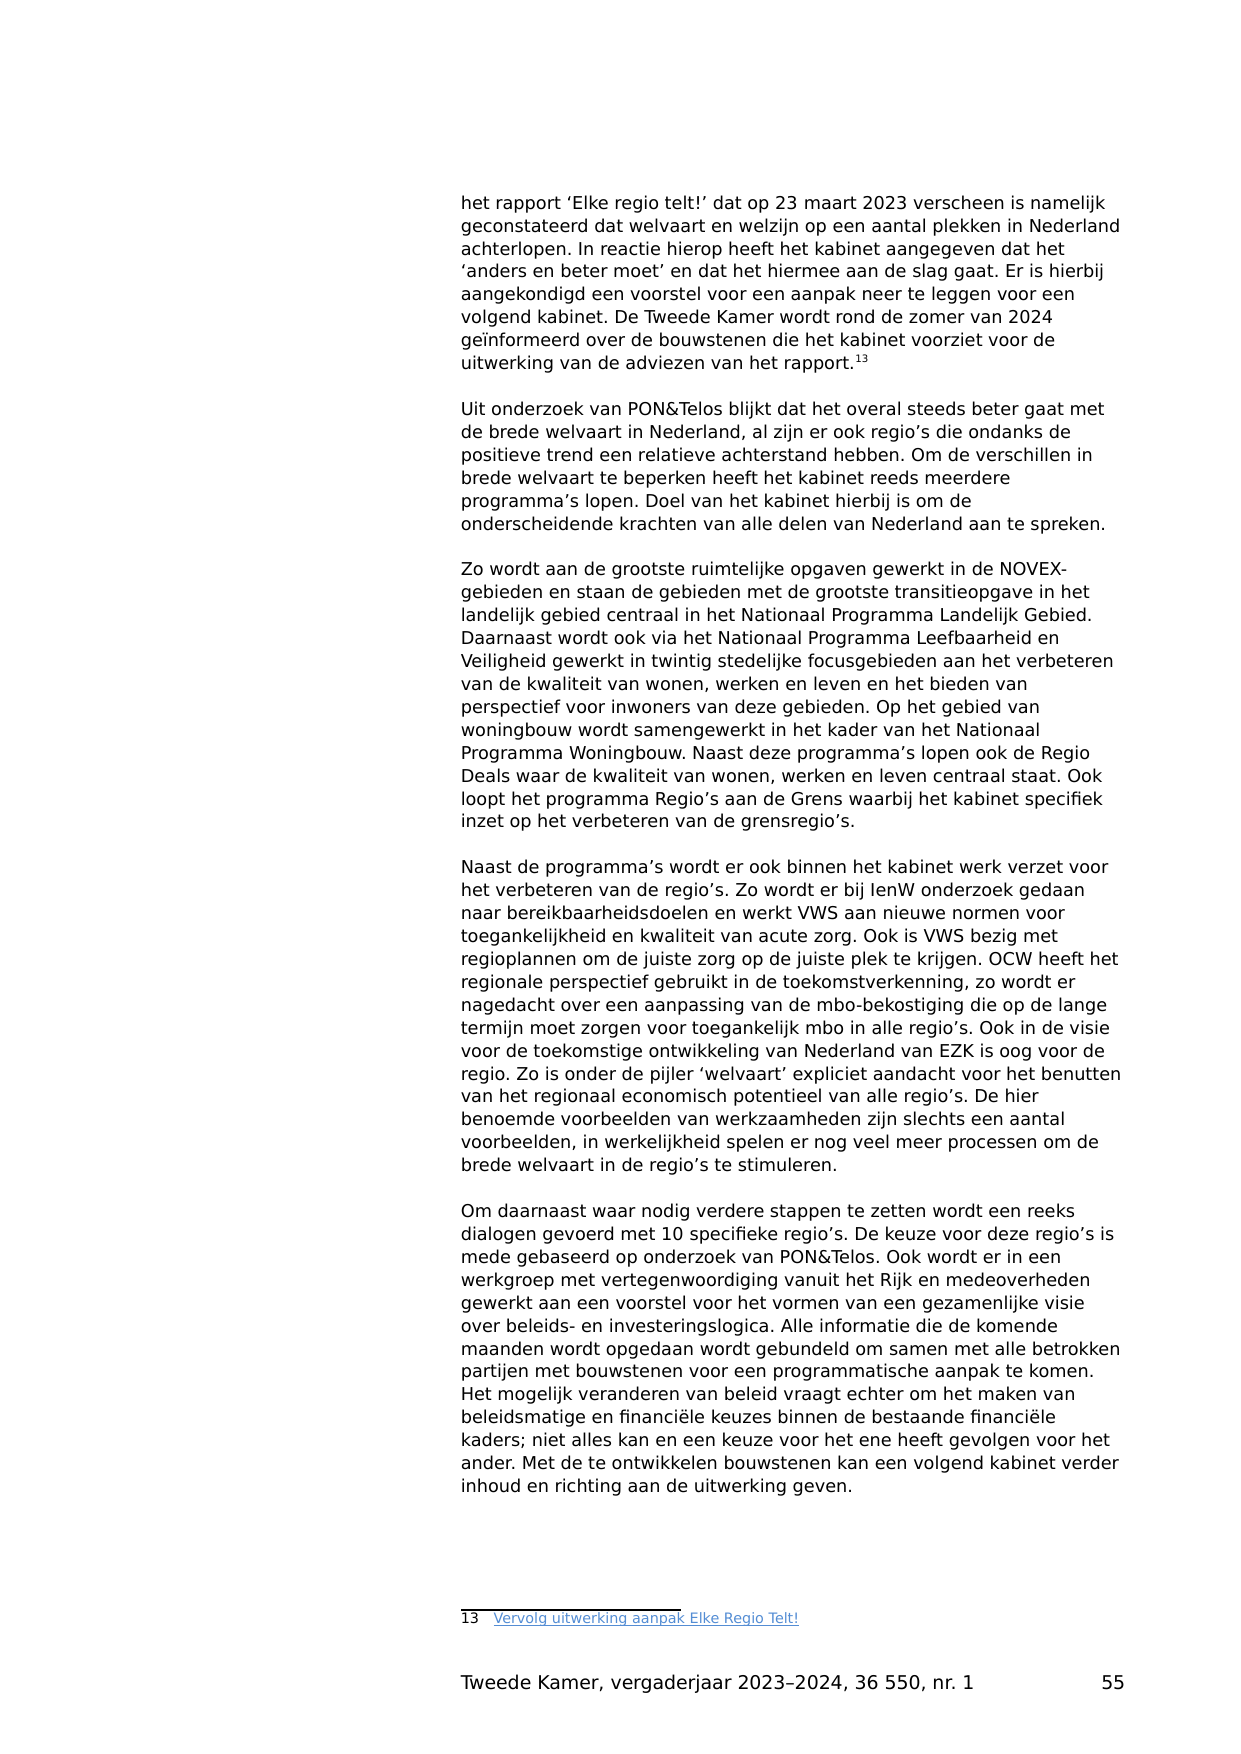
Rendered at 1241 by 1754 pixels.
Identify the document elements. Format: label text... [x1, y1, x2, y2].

text Uit onderzoek van PON&Telos blijkt dat het overal steeds beter gaat met de brede welvaart in Nederland, al zijn er ook regio’s die ondanks de positieve trend een relatieve achterstand hebben. Om de verschillen in brede welvaart te beperken heeft het kabinet reeds meerdere programma’s lopen. Doel van het kabinet hierbij is om de onderscheidende krachten van alle delen van Nederland aan te spreken. [461, 397, 1125, 534]
text Zo wordt aan de grootste ruimtelijke opgaven gewerkt in de NOVEX-gebieden en staan de gebieden met de grootste transitieopgave in het landelijk gebied centraal in het Nationaal Programma Landelijk Gebied. Daarnaast wordt ook via het Nationaal Programma Leefbaarheid en Veiligheid gewerkt in twintig stedelijke focusgebieden aan het verbeteren van de kwaliteit van wonen, werken en leven en het bieden van perspectief voor inwoners van deze gebieden. Op het gebied van woningbouw wordt samengewerkt in het kader van het Nationaal Programma Woningbouw. Naast deze programma’s lopen ook de Regio Deals waar de kwaliteit van wonen, werken en leven centraal staat. Ook loopt het programma Regio’s aan de Grens waarbij het kabinet specifiek inzet op het verbeteren van de grensregio’s. [461, 557, 1125, 832]
text het rapport ‘Elke regio telt!’ dat op 23 maart 2023 verscheen is namelijk geconstateerd dat welvaart en welzijn op een aantal plekken in Nederland achterlopen. In reactie hierop heeft het kabinet aangegeven dat het ‘anders en beter moet’ en dat het hiermee aan de slag gaat. Er is hierbij aangekondigd een voorstel voor een aanpak neer te leggen voor een volgend kabinet. De Tweede Kamer wordt rond de zomer van 2024 geïnformeerd over de bouwstenen die het kabinet voorziet voor de uitwerking van de adviezen van het rapport. [461, 191, 1125, 374]
text __Vervolg uitwerking aanpak Elke Regio Telt! [461, 1610, 1125, 1627]
text Om daarnaast waar nodig verdere stappen te zetten wordt een reeks dialogen gevoerd met 10 specifieke regio’s. De keuze voor deze regio’s is mede gebaseerd op onderzoek van PON&Telos. Ook wordt er in een werkgroep met vertegenwoordiging vanuit het Rijk en medeoverheden gewerkt aan een voorstel voor het vormen van een gezamenlijke visie over beleids- en investeringslogica. Alle informatie die de komende maanden wordt opgedaan wordt gebundeld om samen met alle betrokken partijen met bouwstenen voor een programmatische aanpak te komen. Het mogelijk veranderen van beleid vraagt echter om het maken van beleidsmatige en financiële keuzes binnen de bestaande financiële kaders; niet alles kan en een keuze voor het ene heeft gevolgen voor het ander. Met de te ontwikkelen bouwstenen kan een volgend kabinet verder inhoud en richting aan de uitwerking geven. [461, 1199, 1125, 1497]
text Naast de programma’s wordt er ook binnen het kabinet werk verzet voor het verbeteren van de regio’s. Zo wordt er bij IenW onderzoek gedaan naar bereikbaarheidsdoelen en werkt VWS aan nieuwe normen voor toegankelijkheid en kwaliteit van acute zorg. Ook is VWS bezig met regioplannen om de juiste zorg op de juiste plek te krijgen. OCW heeft het regionale perspectief gebruikt in de toekomstverkenning, zo wordt er nagedacht over een aanpassing van de mbo-bekostiging die op de lange termijn moet zorgen voor toegankelijk mbo in alle regio’s. Ook in de visie voor de toekomstige ontwikkeling van Nederland van EZK is oog voor de regio. Zo is onder de pijler ‘welvaart’ expliciet aandacht voor het benutten van het regionaal economisch potentieel van alle regio’s. De hier benoemde voorbeelden van werkzaamheden zijn slechts een aantal voorbeelden, in werkelijkheid spelen er nog veel meer processen om de brede welvaart in de regio’s te stimuleren. [461, 855, 1125, 1176]
